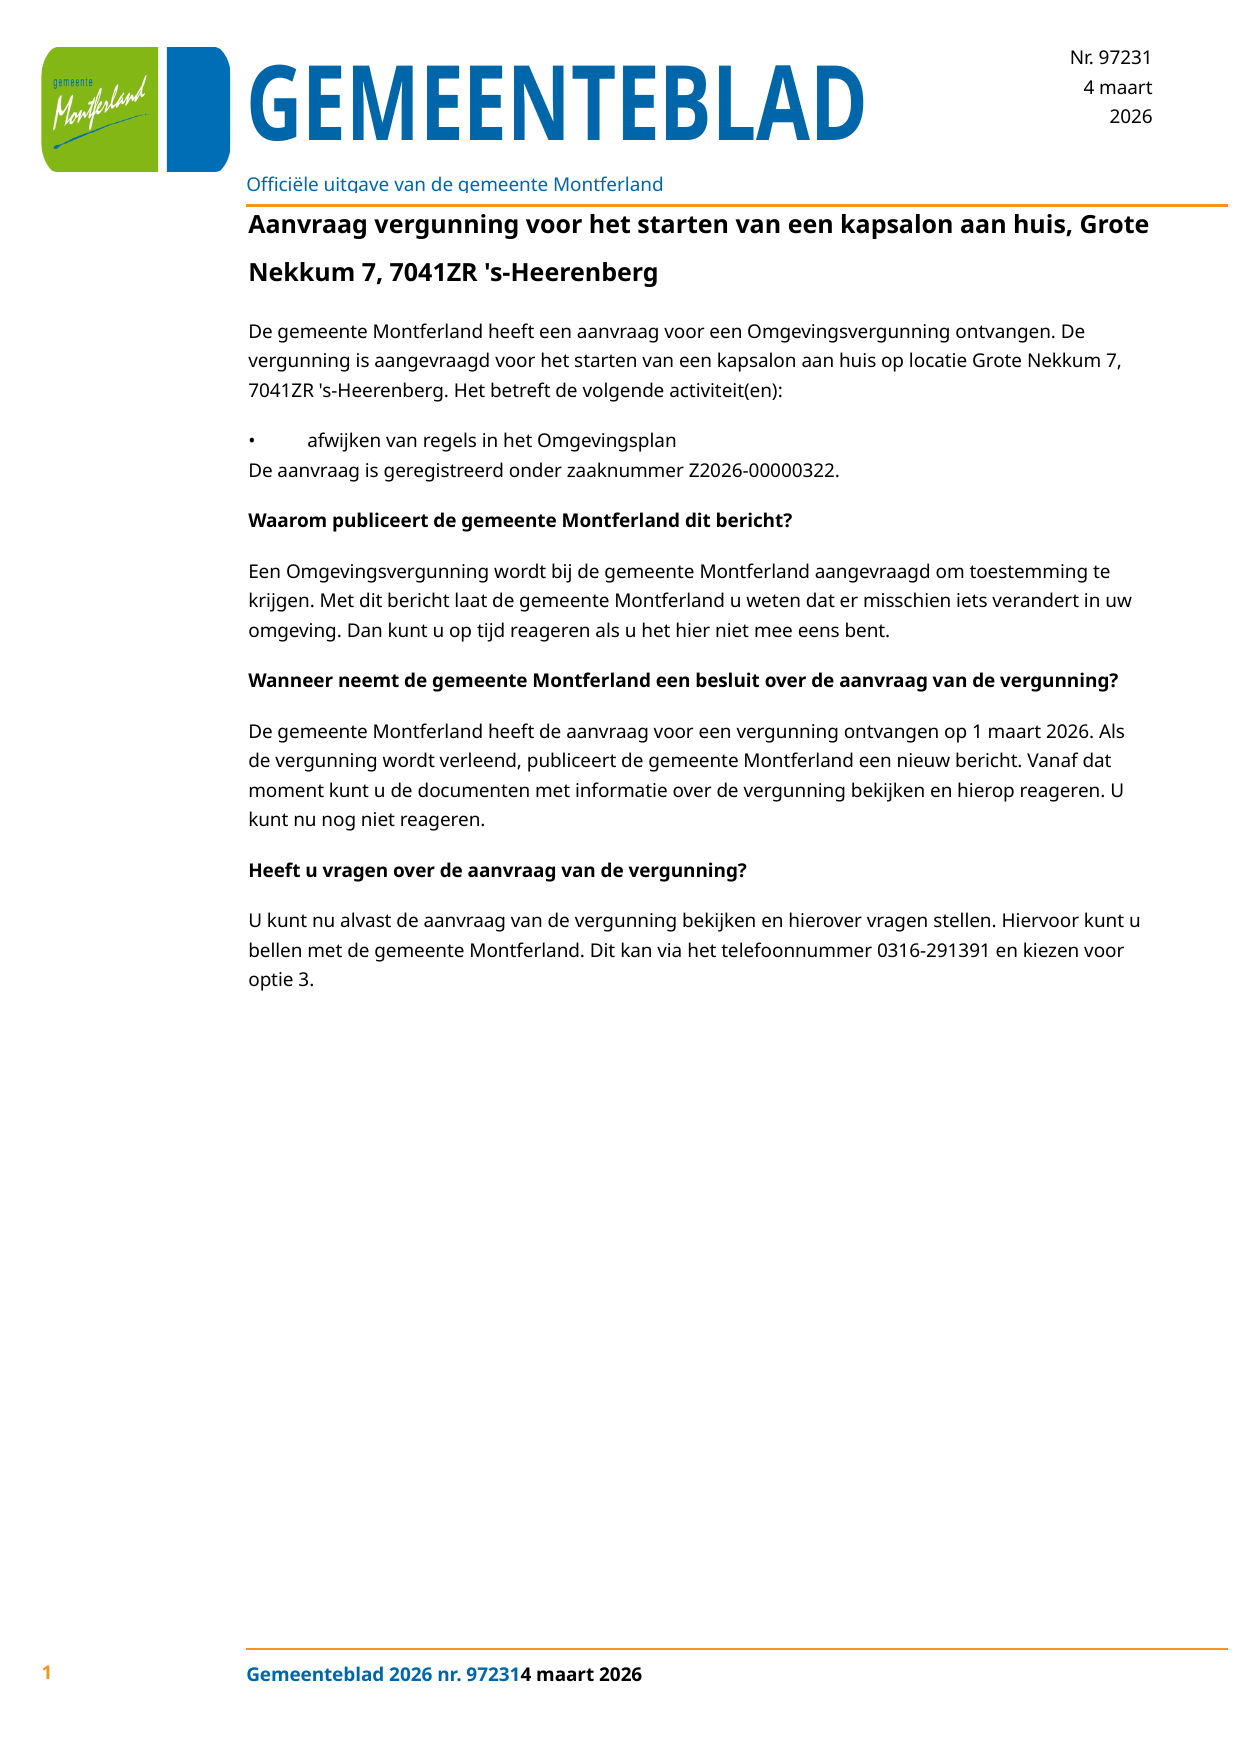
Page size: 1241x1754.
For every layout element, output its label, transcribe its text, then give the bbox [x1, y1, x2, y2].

text De aanvraag is geregistreerd onder zaaknummer Z2026-00000322. [248, 457, 1152, 483]
text U kunt nu alvast de aanvraag van de vergunning bekijken en hierover vragen stellen. Hiervoor kunt u bellen met de gemeente Montferland. Dit kan via het telefoonnummer 0316-291391 en kiezen voor optie 3. [248, 907, 1152, 992]
text Een Omgevingsvergunning wordt bij de gemeente Montferland aangevraagd om toestemming te krijgen. Met dit bericht laat de gemeente Montferland u weten dat er misschien iets verandert in uw omgeving. Dan kunt u op tijd reageren als u het hier niet mee eens bent. [248, 558, 1152, 643]
text De gemeente Montferland heeft de aanvraag voor een vergunning ontvangen op 1 maart 2026. Als de vergunning wordt verleend, publiceert de gemeente Montferland een nieuw bericht. Vanaf dat moment kunt u de documenten met informatie over de vergunning bekijken en hierop reageren. U kunt nu nog niet reageren. [248, 718, 1152, 832]
text De gemeente Montferland heeft een aanvraag voor een Omgevingsvergunning ontvangen. De vergunning is aangevraagd voor het starten van een kapsalon aan huis op locatie Grote Nekkum 7, 7041ZR 's-Heerenberg. Het betreft de volgende activiteit(en): [248, 318, 1152, 403]
text Aanvraag vergunning voor het starten van een kapsalon aan huis, Grote Nekkum 7, 7041ZR 's-Heerenberg [248, 207, 1152, 288]
text Wanneer neemt de gemeente Montferland een besluit over de aanvraag van de vergunning? [248, 667, 1152, 693]
list afwijken van regels in het Omgevingsplan [248, 427, 1152, 453]
picture [41, 47, 231, 172]
text Heeft u vragen over de aanvraag van de vergunning? [248, 857, 1152, 883]
text Waarom publiceert de gemeente Montferland dit bericht? [248, 507, 1152, 533]
